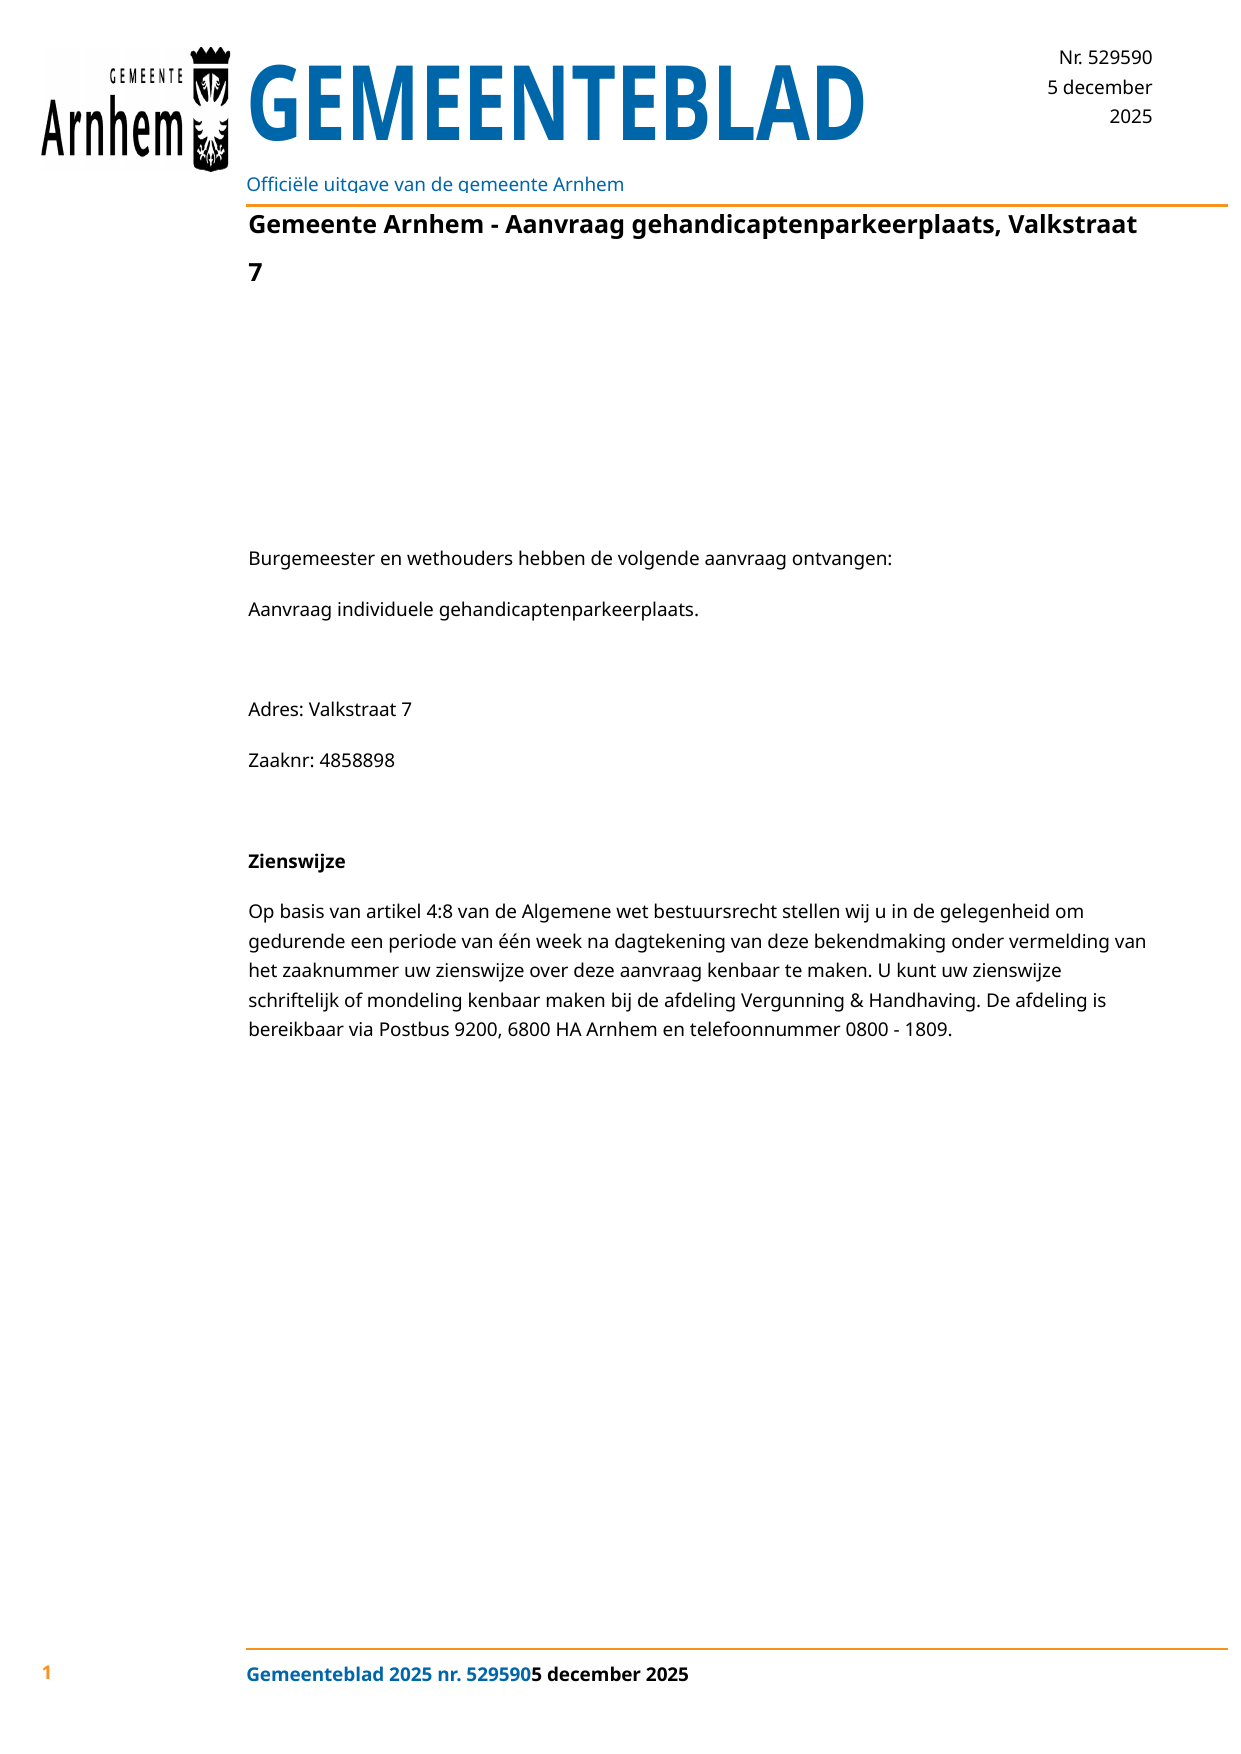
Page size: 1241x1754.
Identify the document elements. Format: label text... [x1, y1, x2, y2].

text Burgemeester en wethouders hebben de volgende aanvraag ontvangen: [248, 545, 1152, 571]
text Zaaknr: 4858898 [248, 747, 1152, 773]
picture [41, 47, 231, 172]
text Gemeente Arnhem - Aanvraag gehandicaptenparkeerplaats, Valkstraat 7 [248, 207, 1152, 288]
text Adres: Valkstraat 7 [248, 697, 1152, 722]
text Zienswijze [248, 848, 1152, 873]
text Op basis van artikel 4:8 van de Algemene wet bestuursrecht stellen wij u in de gelegenheid om gedurende een periode van één week na dagtekening van deze bekendmaking onder vermelding van het zaaknummer uw zienswijze over deze aanvraag kenbaar te maken. U kunt uw zienswijze schriftelijk of mondeling kenbaar maken bij de afdeling Vergunning & Handhaving. De afdeling is bereikbaar via Postbus 9200, 6800 HA Arnhem en telefoonnummer 0800 - 1809. [248, 898, 1152, 1042]
text Aanvraag individuele gehandicaptenparkeerplaats. [248, 596, 1152, 621]
